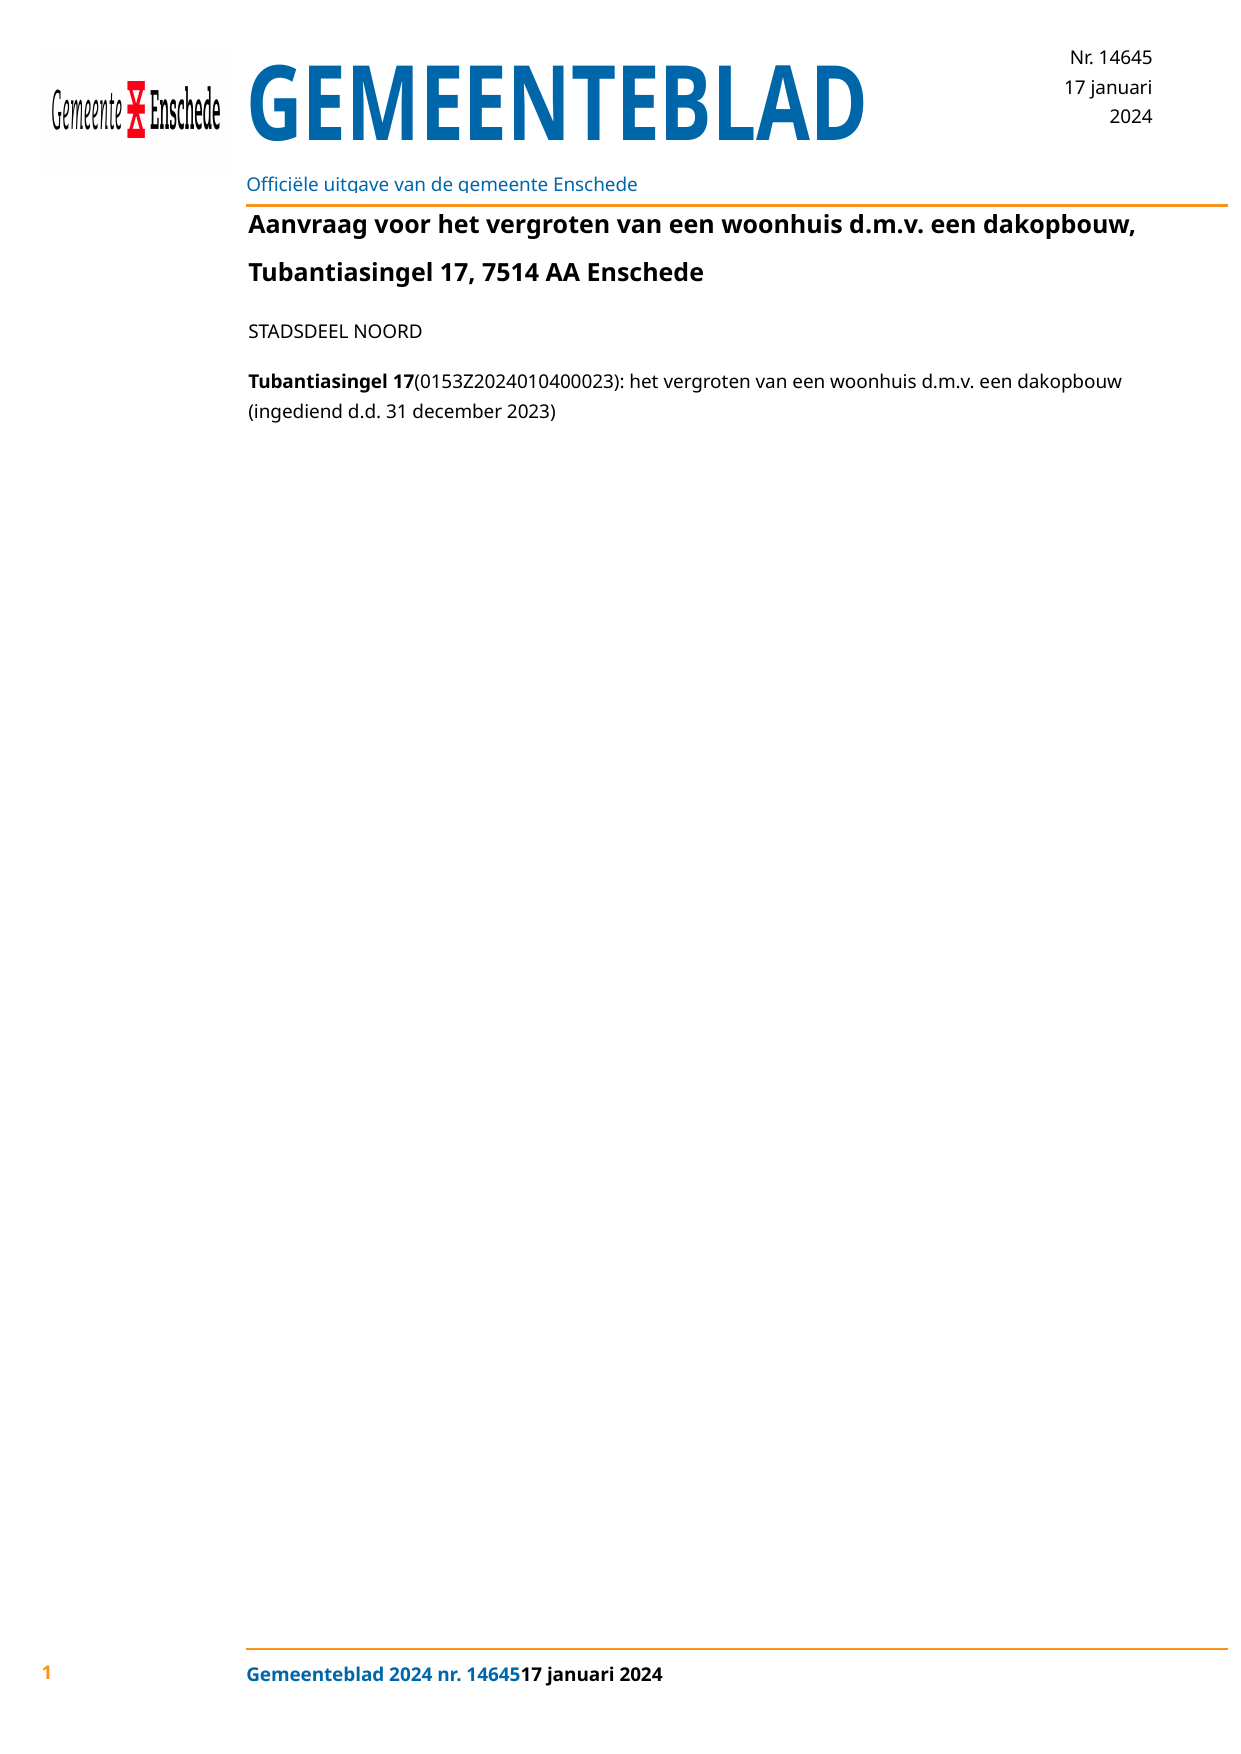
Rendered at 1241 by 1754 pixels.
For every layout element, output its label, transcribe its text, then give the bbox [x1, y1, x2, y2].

text STADSDEEL NOORD [248, 318, 1152, 344]
text Tubantiasingel 17(0153Z2024010400023): het vergroten van een woonhuis d.m.v. een dakopbouw (ingediend d.d. 31 december 2023) [248, 368, 1152, 424]
picture [41, 47, 231, 172]
text Aanvraag voor het vergroten van een woonhuis d.m.v. een dakopbouw, Tubantiasingel 17, 7514 AA Enschede [248, 207, 1152, 288]
